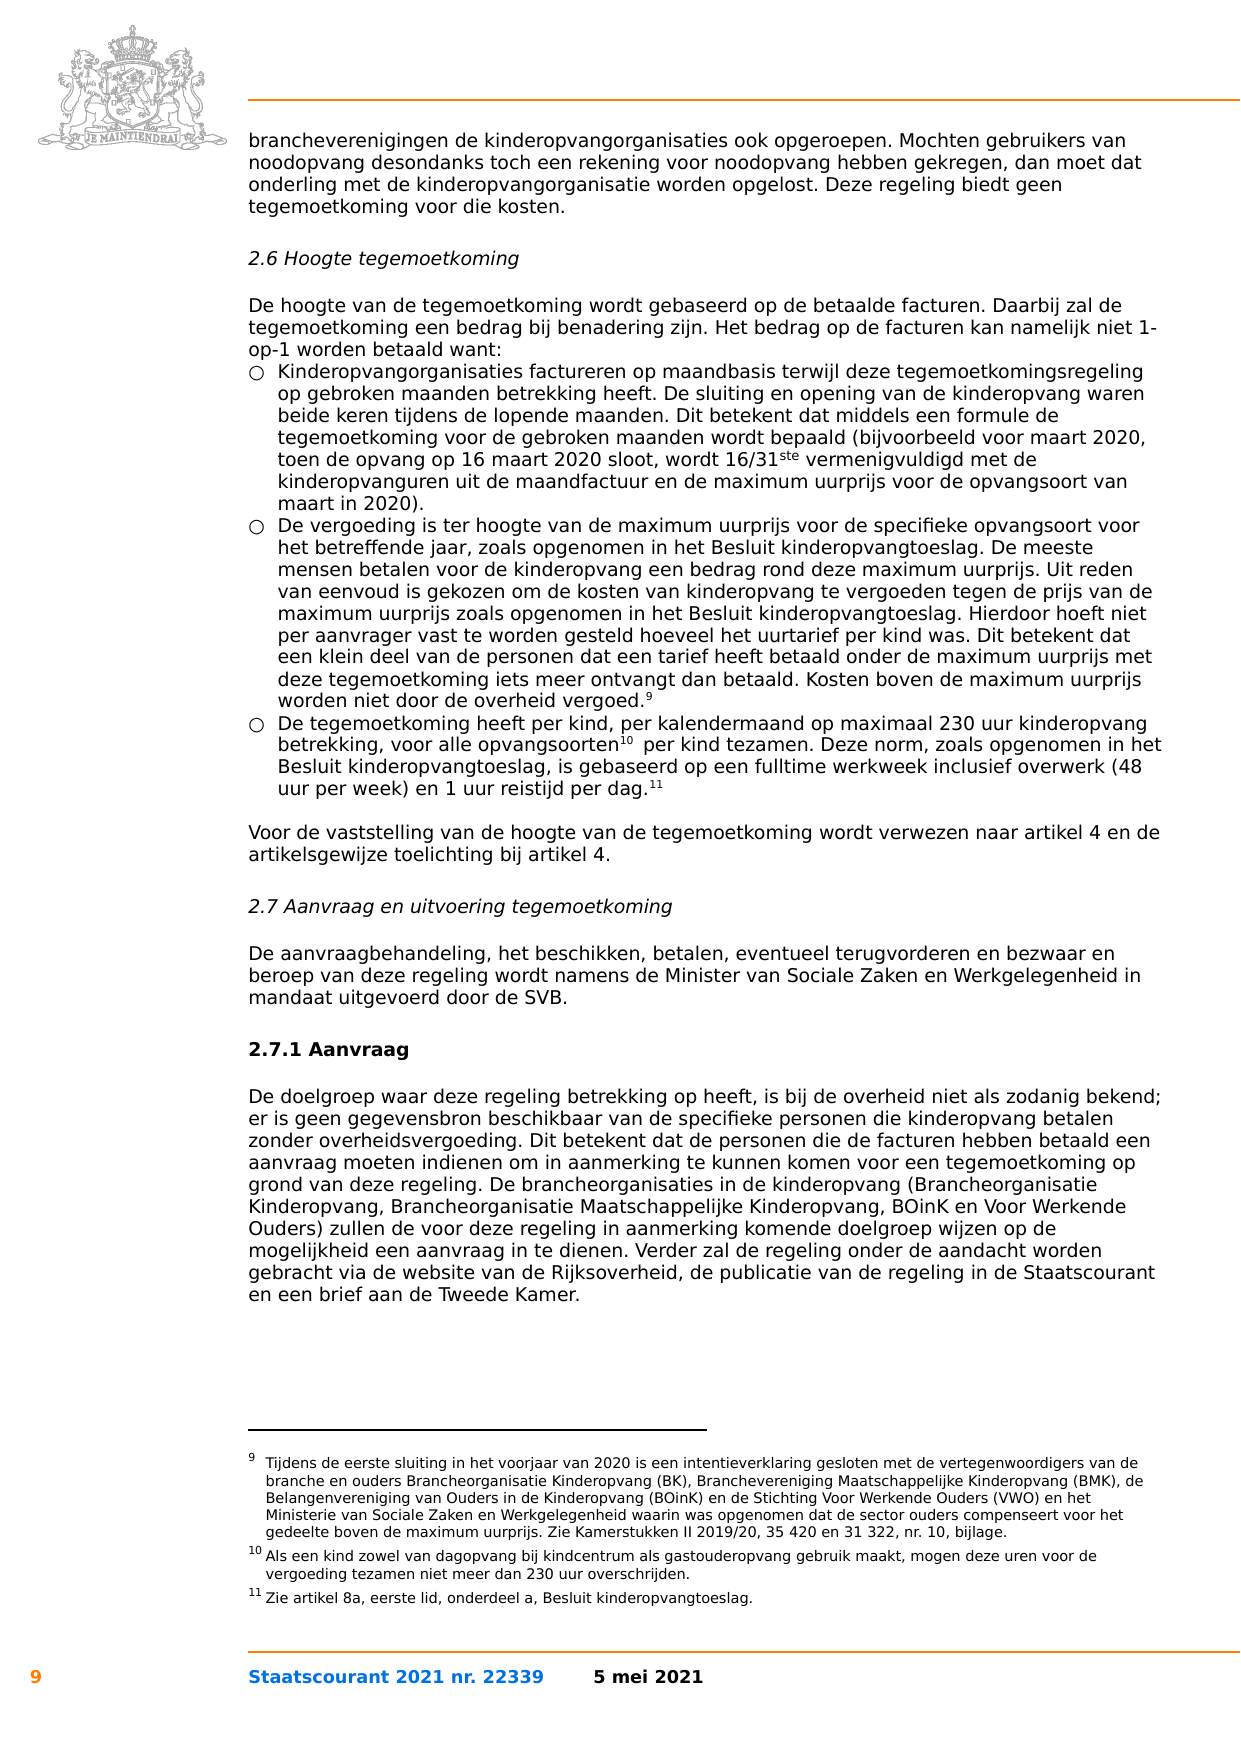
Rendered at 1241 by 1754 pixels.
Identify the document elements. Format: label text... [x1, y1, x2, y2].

text De aanvraagbehandeling, het beschikken, betalen, eventueel terugvorderen en bezwaar en beroep van deze regeling wordt namens de Minister van Sociale Zaken en Werkgelegenheid in mandaat uitgevoerd door de SVB. [248, 943, 1163, 1009]
text Voor de vaststelling van de hoogte van de tegemoetkoming wordt verwezen naar artikel 4 en de artikelsgewijze toelichting bij artikel 4. [248, 822, 1163, 866]
text Tijdens de eerste sluiting in het voorjaar van 2020 is een intentieverklaring gesloten met de vertegenwoordigers van de branche en ouders Brancheorganisatie Kinderopvang (BK), Branchevereniging Maatschappelijke Kinderopvang (BMK), de Belangenvereniging van Ouders in de Kinderopvang (BOinK) en de Stichting Voor Werkende Ouders (VWO) en het Ministerie van Sociale Zaken en Werkgelegenheid waarin was opgenomen dat de sector ouders compenseert voor het gedeelte boven de maximum uurprijs. Zie Kamerstukken II 2019/20, 35 420 en 31 322, nr. 10, bijlage. [248, 1451, 1163, 1541]
text De doelgroep waar deze regeling betrekking op heeft, is bij de overheid niet als zodanig bekend; er is geen gegevensbron beschikbaar van de specifieke personen die kinderopvang betalen zonder overheidsvergoeding. Dit betekent dat de personen die de facturen hebben betaald een aanvraag moeten indienen om in aanmerking te kunnen komen voor een tegemoetkoming op grond van deze regeling. De brancheorganisaties in de kinderopvang (Brancheorganisatie Kinderopvang, Brancheorganisatie Maatschappelijke Kinderopvang, BOinK en Voor Werkende Ouders) zullen de voor deze regeling in aanmerking komende doelgroep wijzen op de mogelijkheid een aanvraag in te dienen. Verder zal de regeling onder de aandacht worden gebracht via de website van de Rijksoverheid, de publicatie van de regeling in de Staatscourant en een brief aan de Tweede Kamer. [248, 1086, 1163, 1306]
text Als een kind zowel van dagopvang bij kindcentrum als gastouderopvang gebruik maakt, mogen deze uren voor de vergoeding tezamen niet meer dan 230 uur overschrijden. [248, 1544, 1163, 1583]
text Zie artikel 8a, eerste lid, onderdeel a, Besluit kinderopvangtoeslag. [248, 1586, 1163, 1608]
text ○ De vergoeding is ter hoogte van de maximum uurprijs voor de specifieke opvangsoort voor het betreffende jaar, zoals opgenomen in het Besluit kinderopvangtoeslag. De meeste mensen betalen voor de kinderopvang een bedrag rond deze maximum uurprijs. Uit reden van eenvoud is gekozen om de kosten van kinderopvang te vergoeden tegen de prijs van de maximum uurprijs zoals opgenomen in het Besluit kinderopvangtoeslag. Hierdoor hoeft niet per aanvrager vast te worden gesteld hoeveel het uurtarief per kind was. Dit betekent dat een klein deel van de personen dat een tarief heeft betaald onder de maximum uurprijs met deze tegemoetkoming iets meer ontvangt dan betaald. Kosten boven de maximum uurprijs worden niet door de overheid vergoed. [248, 514, 1163, 712]
subtitle 2.7.1 Aanvraag [248, 1039, 1163, 1061]
text ○ Kinderopvangorganisaties factureren op maandbasis terwijl deze tegemoetkomingsregeling op gebroken maanden betrekking heeft. De sluiting en opening van de kinderopvang waren beide keren tijdens de lopende maanden. Dit betekent dat middels een formule de tegemoetkoming voor de gebroken maanden wordt bepaald (bijvoorbeeld voor maart 2020, toen de opvang op 16 maart 2020 sloot, wordt 16/31ste vermenigvuldigd met de kinderopvanguren uit de maandfactuur en de maximum uurprijs voor de opvangsoort van maart in 2020). [248, 361, 1163, 514]
text brancheverenigingen de kinderopvangorganisaties ook opgeroepen. Mochten gebruikers van noodopvang desondanks toch een rekening voor noodopvang hebben gekregen, dan moet dat onderling met de kinderopvangorganisatie worden opgelost. Deze regeling biedt geen tegemoetkoming voor die kosten. [248, 130, 1163, 218]
subtitle 2.6 Hoogte tegemoetkoming [248, 248, 1163, 270]
text ○ De tegemoetkoming heeft per kind, per kalendermaand op maximaal 230 uur kinderopvang betrekking, voor alle opvangsoorten per kind tezamen. Deze norm, zoals opgenomen in het Besluit kinderopvangtoeslag, is gebaseerd op een fulltime werkweek inclusief overwerk (48 uur per week) en 1 uur reistijd per dag. [248, 712, 1163, 800]
subtitle 2.7 Aanvraag en uitvoering tegemoetkoming [248, 896, 1163, 918]
text De hoogte van de tegemoetkoming wordt gebaseerd op de betaalde facturen. Daarbij zal de tegemoetkoming een bedrag bij benadering zijn. Het bedrag op de facturen kan namelijk niet 1-op-1 worden betaald want: [248, 295, 1163, 361]
picture [38, 25, 227, 150]
